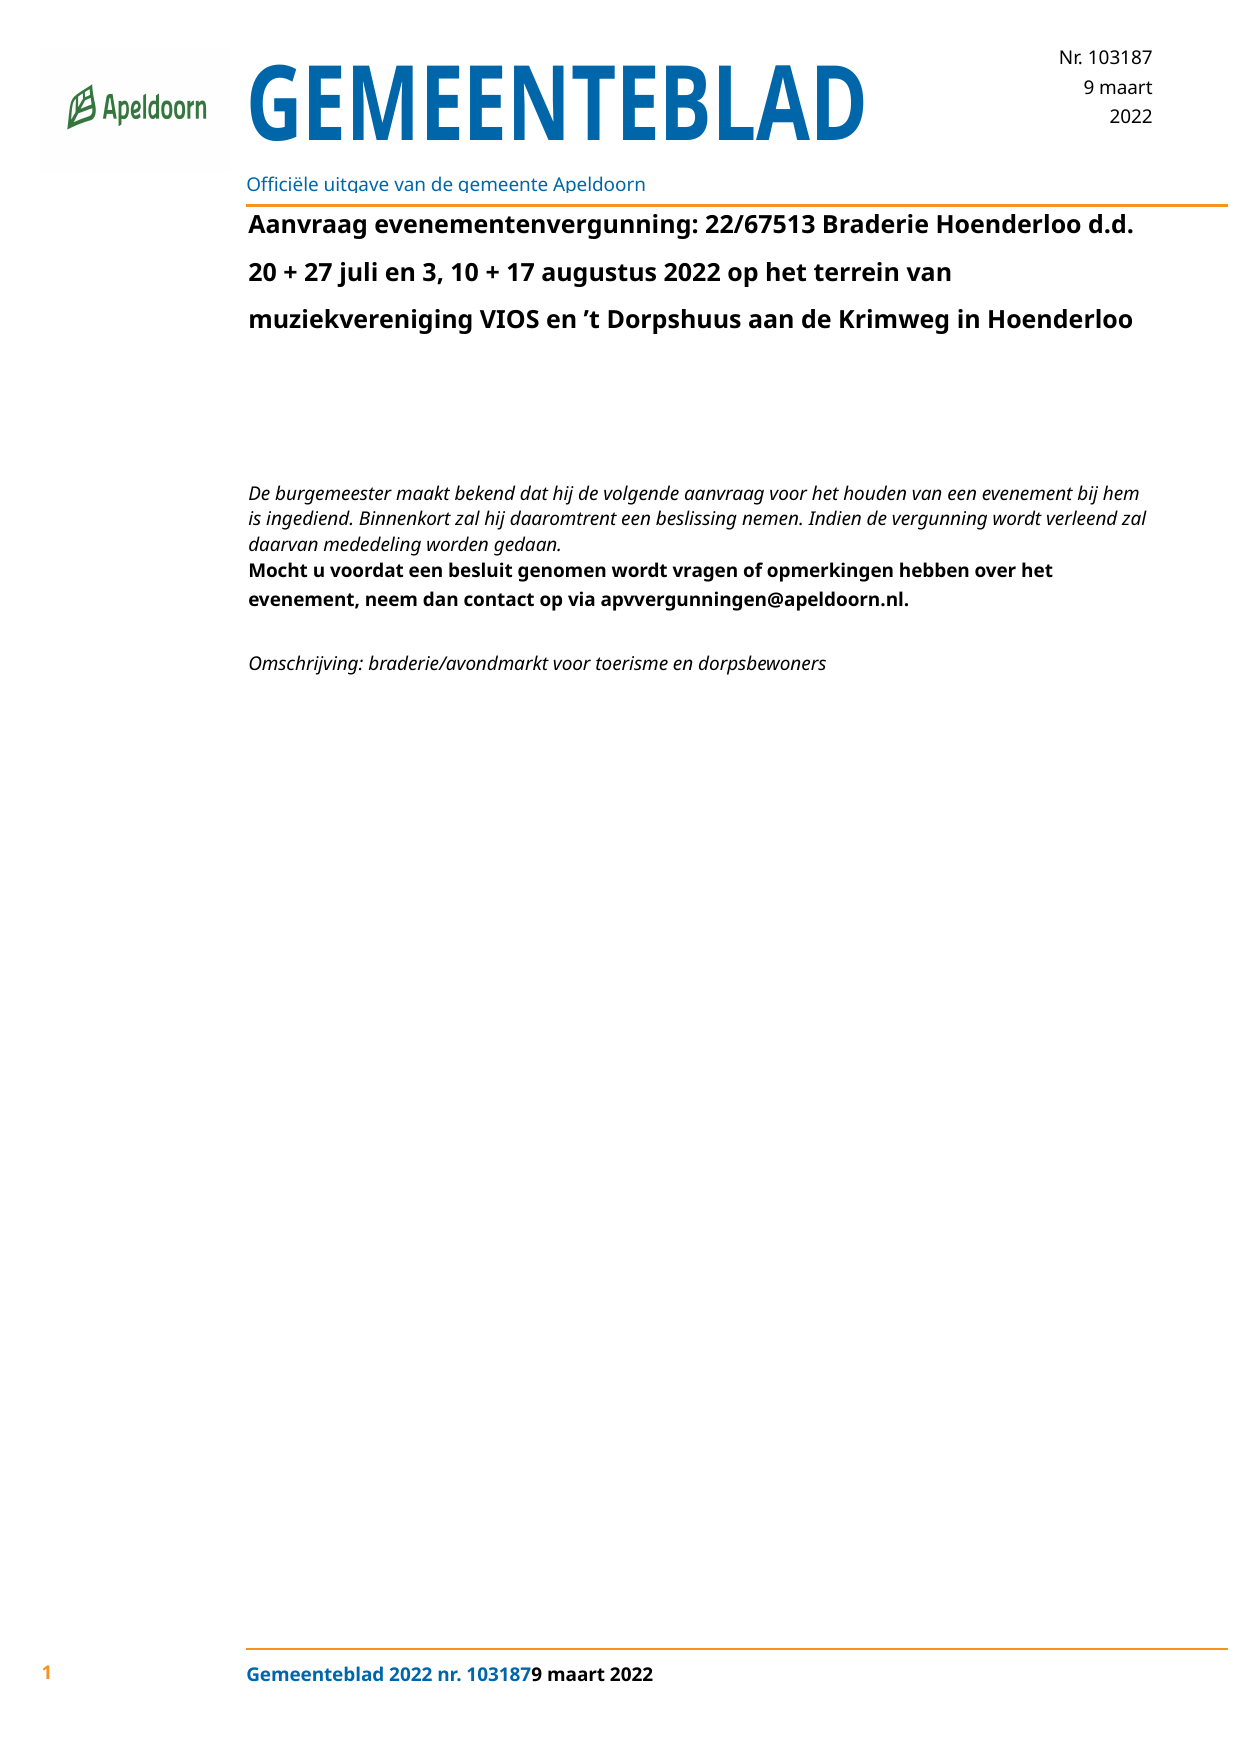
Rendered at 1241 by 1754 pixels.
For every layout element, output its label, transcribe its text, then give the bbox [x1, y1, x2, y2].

text Omschrijving: braderie/avondmarkt voor toerisme en dorpsbewoners [248, 651, 1152, 676]
text De burgemeester maakt bekend dat hij de volgende aanvraag voor het houden van een evenement bij hem is ingediend. Binnenkort zal hij daaromtrent een beslissing nemen. Indien de vergunning wordt verleend zal daarvan mededeling worden gedaan. [248, 480, 1152, 557]
picture [41, 47, 231, 172]
text Aanvraag evenementenvergunning: 22/67513 Braderie Hoenderloo d.d. 20 + 27 juli en 3, 10 + 17 augustus 2022 op het terrein van muziekvereniging VIOS en ’t Dorpshuus aan de Krimweg in Hoenderloo [248, 207, 1152, 336]
text Mocht u voordat een besluit genomen wordt vragen of opmerkingen hebben over het evenement, neem dan contact op via apvvergunningen@apeldoorn.nl. [248, 557, 1152, 612]
